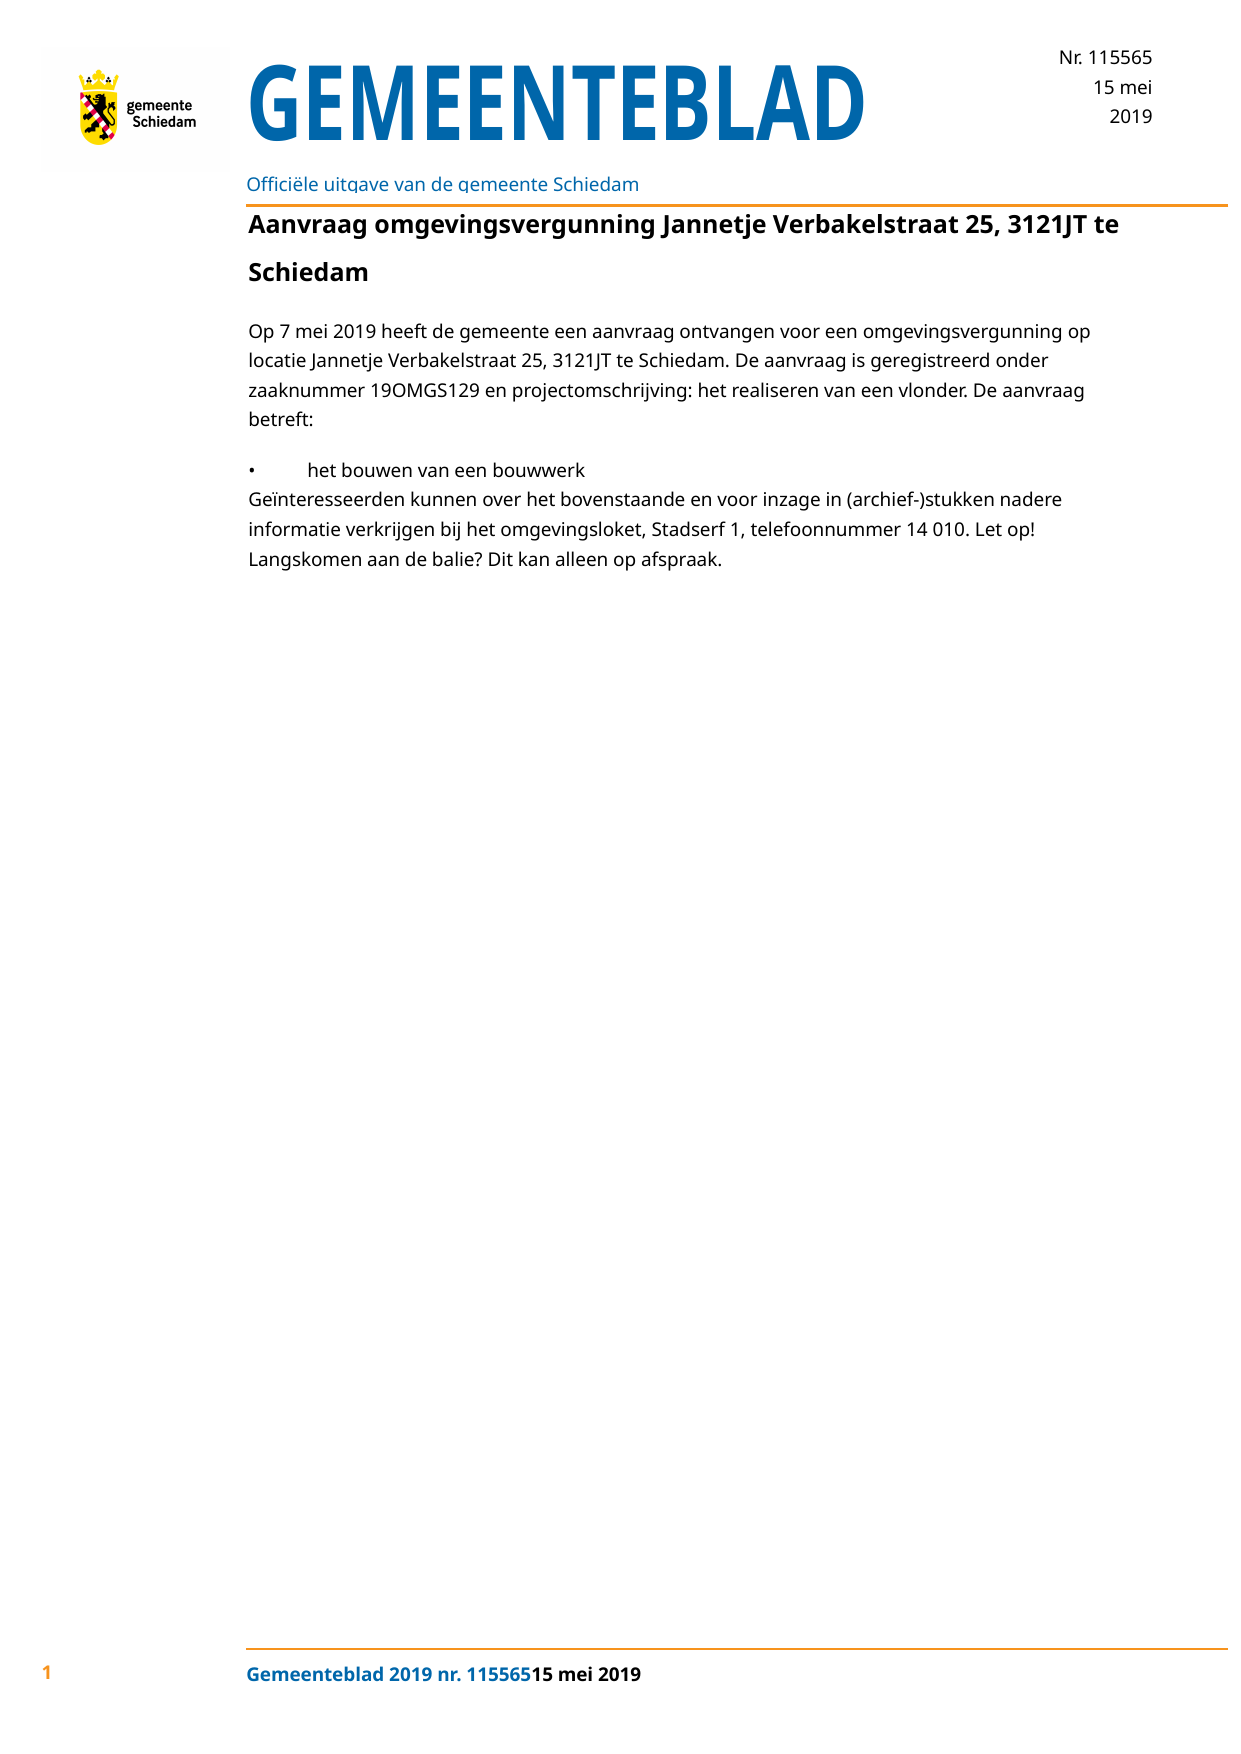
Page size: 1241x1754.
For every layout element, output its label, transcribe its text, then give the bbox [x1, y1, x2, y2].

text Aanvraag omgevingsvergunning Jannetje Verbakelstraat 25, 3121JT te Schiedam [248, 207, 1152, 288]
text Geïnteresseerden kunnen over het bovenstaande en voor inzage in (archief-)stukken nadere informatie verkrijgen bij het omgevingsloket, Stadserf 1, telefoonnummer 14 010. Let op! Langskomen aan de balie? Dit kan alleen op afspraak. [248, 487, 1152, 572]
list het bouwen van een bouwwerk [248, 457, 1152, 483]
text Op 7 mei 2019 heeft de gemeente een aanvraag ontvangen voor een omgevingsvergunning op locatie Jannetje Verbakelstraat 25, 3121JT te Schiedam. De aanvraag is geregistreerd onder zaaknummer 19OMGS129 en projectomschrijving: het realiseren van een vlonder. De aanvraag betreft: [248, 318, 1152, 432]
picture [41, 47, 231, 172]
